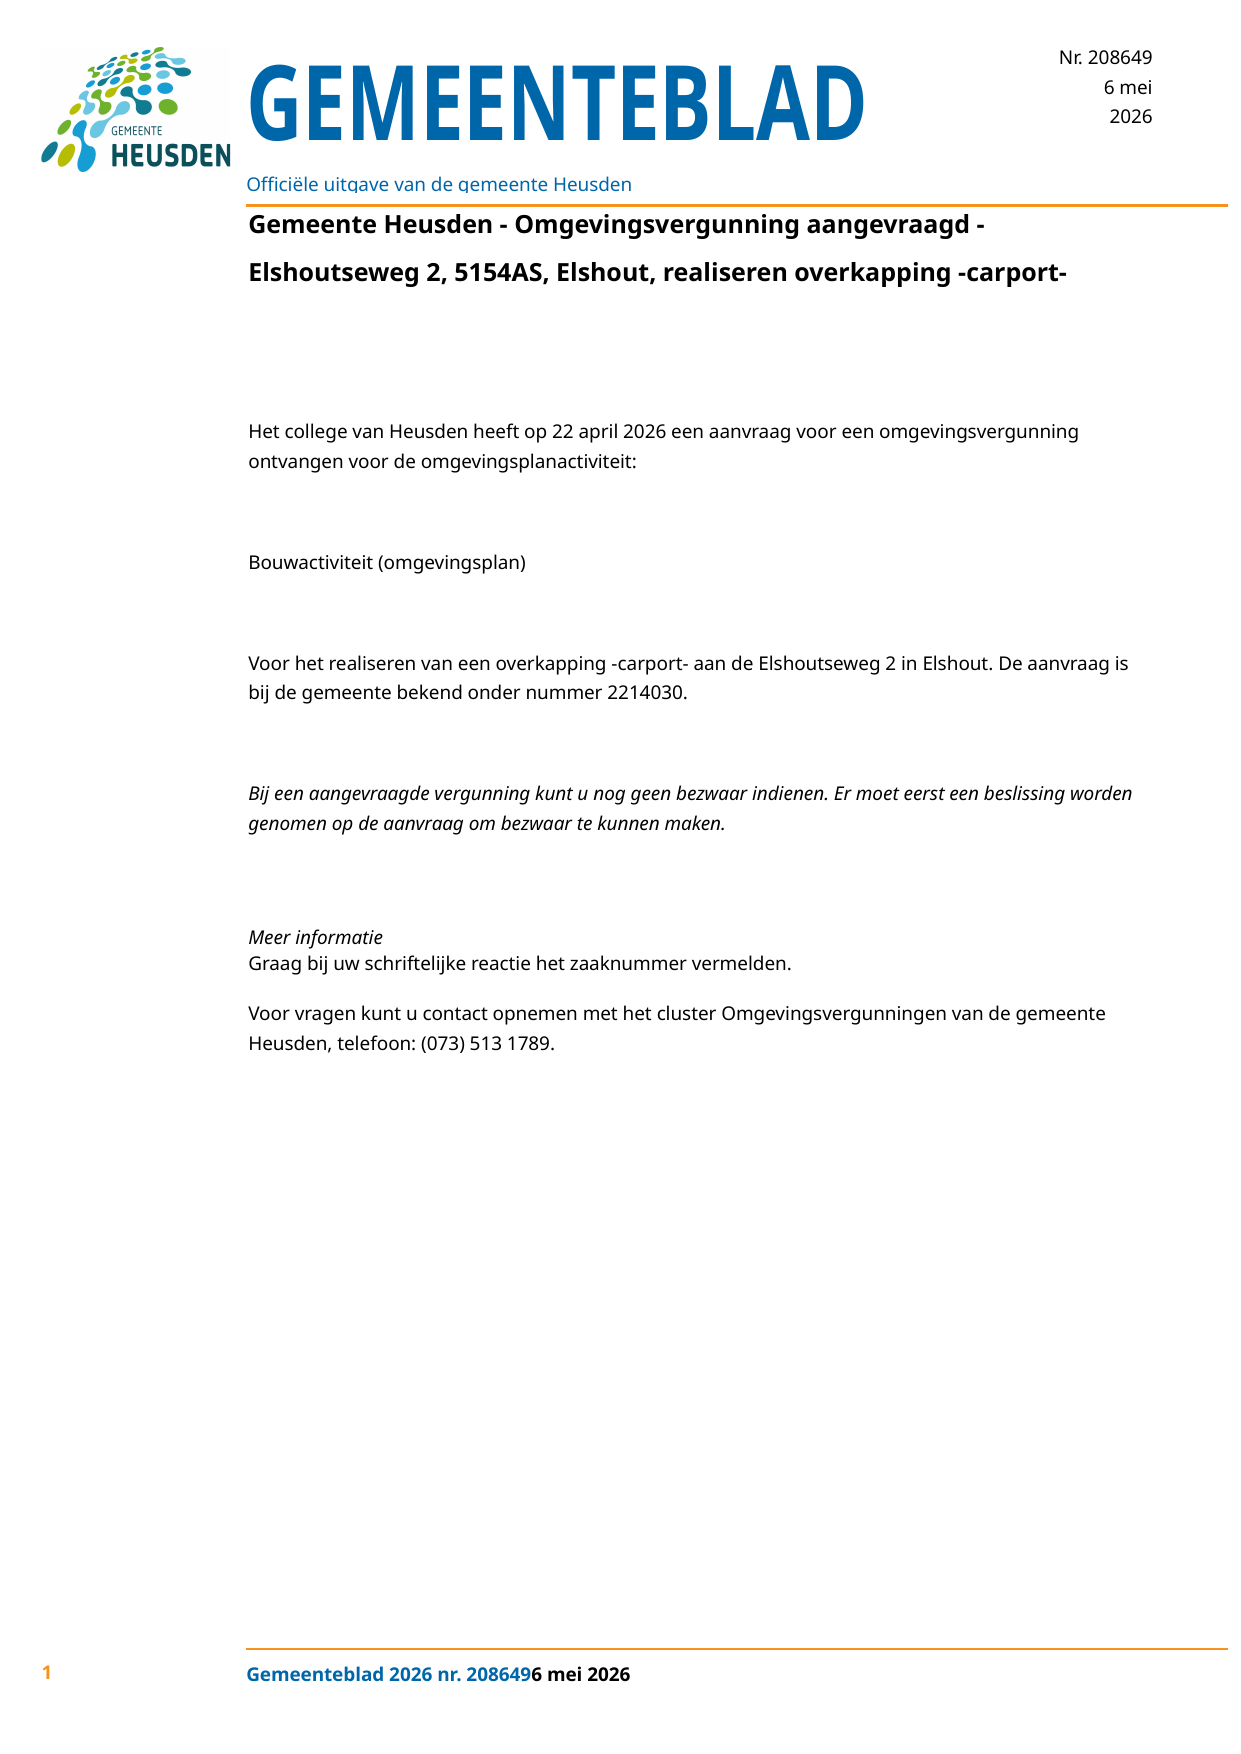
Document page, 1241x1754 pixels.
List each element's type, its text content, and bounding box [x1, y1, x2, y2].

text Voor het realiseren van een overkapping -carport- aan de Elshoutseweg 2 in Elshout. De aanvraag is bij de gemeente bekend onder nummer 2214030. [248, 650, 1152, 705]
text Het college van Heusden heeft op 22 april 2026 een aanvraag voor een omgevingsvergunning ontvangen voor de omgevingsplanactiviteit: [248, 419, 1152, 474]
text Bij een aangevraagde vergunning kunt u nog geen bezwaar indienen. Er moet eerst een beslissing worden genomen op de aanvraag om bezwaar te kunnen maken. [248, 780, 1152, 836]
text Gemeente Heusden - Omgevingsvergunning aangevraagd - Elshoutseweg 2, 5154AS, Elshout, realiseren overkapping -carport- [248, 207, 1152, 288]
text Bouwactiviteit (omgevingsplan) [248, 549, 1152, 575]
text Meer informatie [248, 924, 1152, 950]
picture [41, 47, 231, 172]
text Voor vragen kunt u contact opnemen met het cluster Omgevingsvergunningen van de gemeente Heusden, telefoon: (073) 513 1789. [248, 1001, 1152, 1056]
text Graag bij uw schriftelijke reactie het zaaknummer vermelden. [248, 950, 1152, 976]
